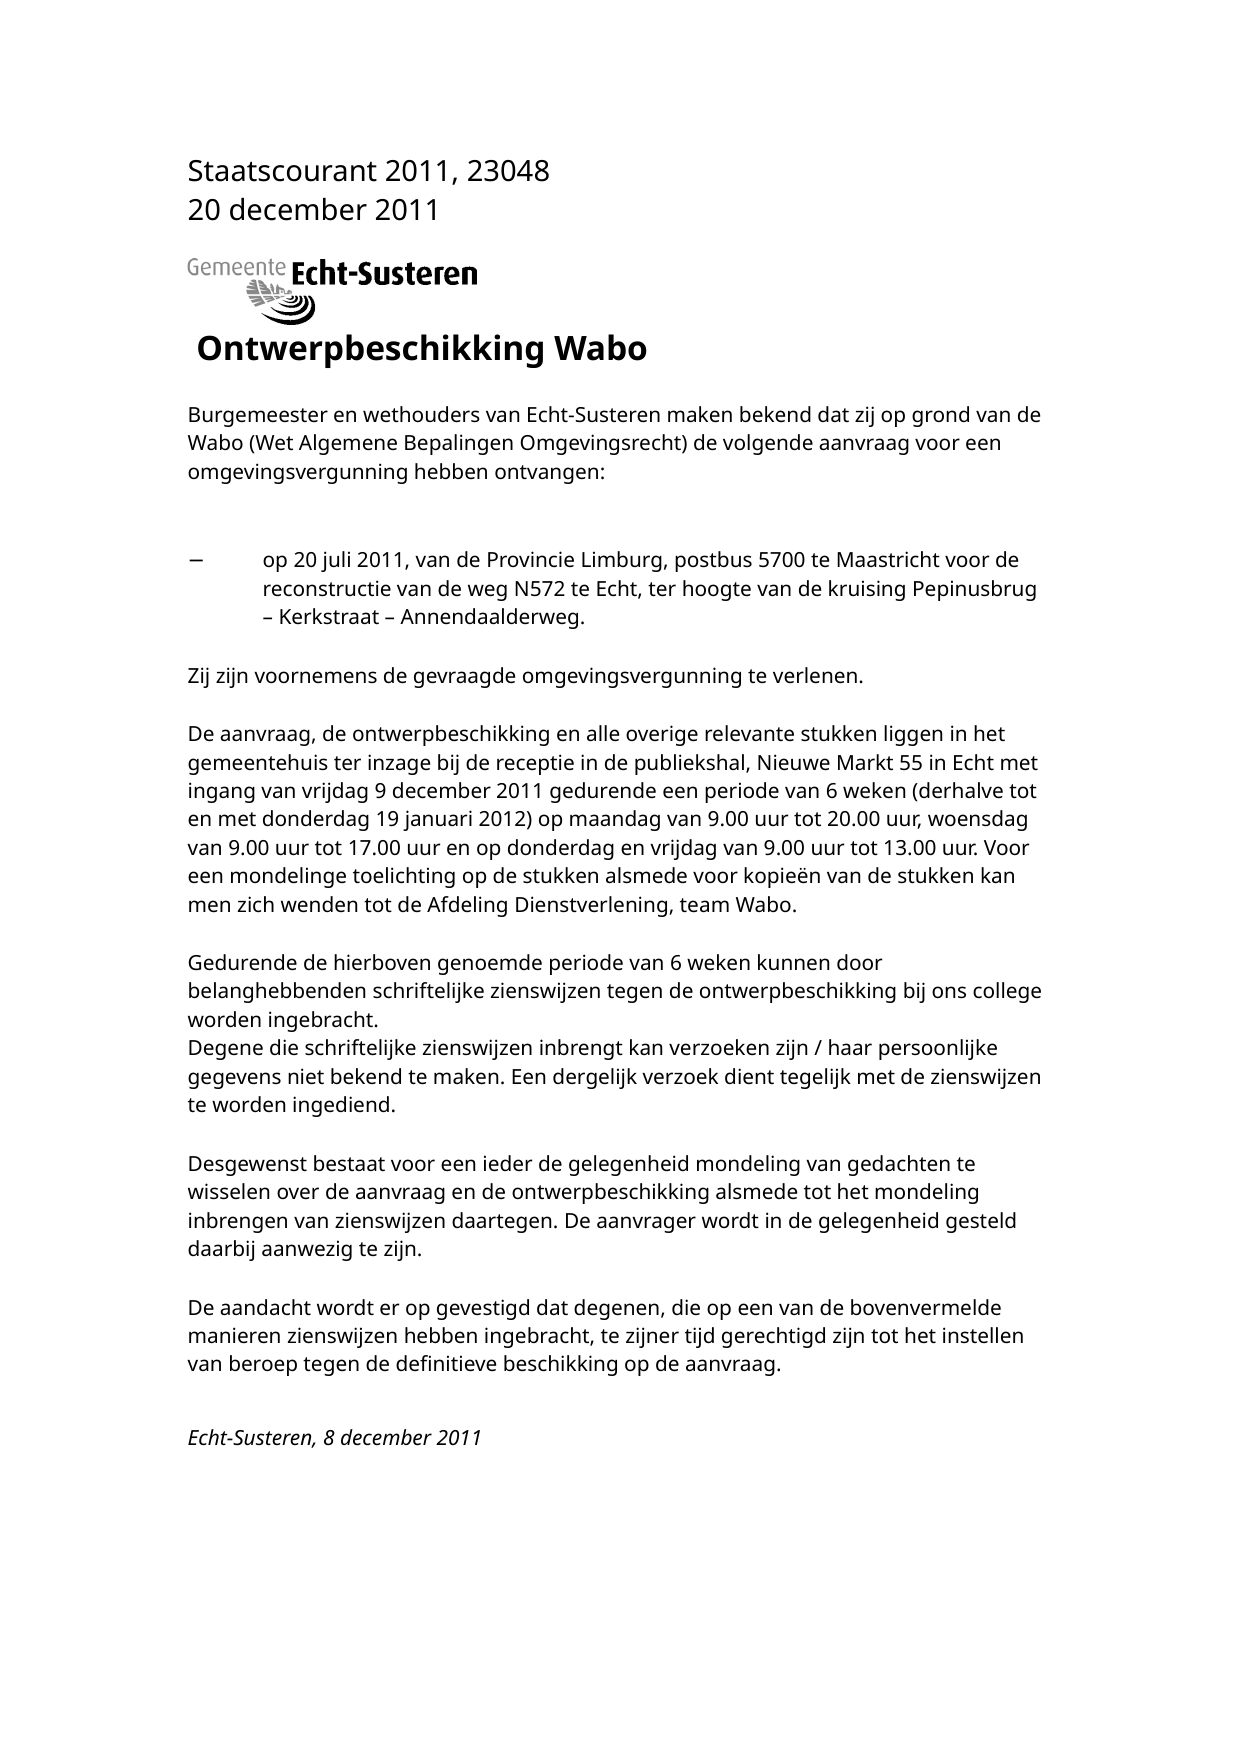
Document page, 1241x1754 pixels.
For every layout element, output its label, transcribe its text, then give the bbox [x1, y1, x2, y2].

picture [187, 258, 477, 325]
text Degene die schriftelijke zienswijzen inbrengt kan verzoeken zijn / haar persoonlijke gegevens niet bekend te maken. Een dergelijk verzoek dient tegelijk met de zienswijzen te worden ingediend. [187, 1033, 1053, 1119]
text Burgemeester en wethouders van Echt-Susteren maken bekend dat zij op grond van de Wabo (Wet Algemene Bepalingen Omgevingsrecht) de volgende aanvraag voor een omgevingsvergunning hebben ontvangen: [187, 400, 1053, 485]
text Gedurende de hierboven genoemde periode van 6 weken kunnen door belanghebbenden schriftelijke zienswijzen tegen de ontwerpbeschikking bij ons college worden ingebracht. [187, 948, 1053, 1033]
list op 20 juli 2011, van de Provincie Limburg, postbus 5700 te Maastricht voor de reconstructie van de weg N572 te Echt, ter hoogte van de kruising Pepinusbrug – Kerkstraat – Annendaalderweg. [187, 545, 1053, 631]
text Zij zijn voornemens de gevraagde omgevingsvergunning te verlenen. [187, 661, 1053, 689]
subtitle Ontwerpbeschikking Wabo [187, 271, 1053, 370]
text 20 december 2011 [187, 190, 1053, 229]
text De aanvraag, de ontwerpbeschikking en alle overige relevante stukken liggen in het gemeentehuis ter inzage bij de receptie in de publiekshal, Nieuwe Markt 55 in Echt met ingang van vrijdag 9 december 2011 gedurende een periode van 6 weken (derhalve tot en met donderdag 19 januari 2012) op maandag van 9.00 uur tot 20.00 uur, woensdag van 9.00 uur tot 17.00 uur en op donderdag en vrijdag van 9.00 uur tot 13.00 uur. Voor een mondelinge toelichting op de stukken alsmede voor kopieën van de stukken kan men zich wenden tot de Afdeling Dienstverlening, team Wabo. [187, 719, 1053, 918]
text De aandacht wordt er op gevestigd dat degenen, die op een van de bovenvermelde manieren zienswijzen hebben ingebracht, te zijner tijd gerechtigd zijn tot het instellen van beroep tegen de definitieve beschikking op de aanvraag. [187, 1293, 1053, 1378]
text Staatscourant 2011, 23048 [187, 150, 1053, 190]
text Echt-Susteren, 8 december 2011 [187, 1423, 1053, 1451]
text Desgewenst bestaat voor een ieder de gelegenheid mondeling van gedachten te wisselen over de aanvraag en de ontwerpbeschikking alsmede tot het mondeling inbrengen van zienswijzen daartegen. De aanvrager wordt in de gelegenheid gesteld daarbij aanwezig te zijn. [187, 1149, 1053, 1263]
